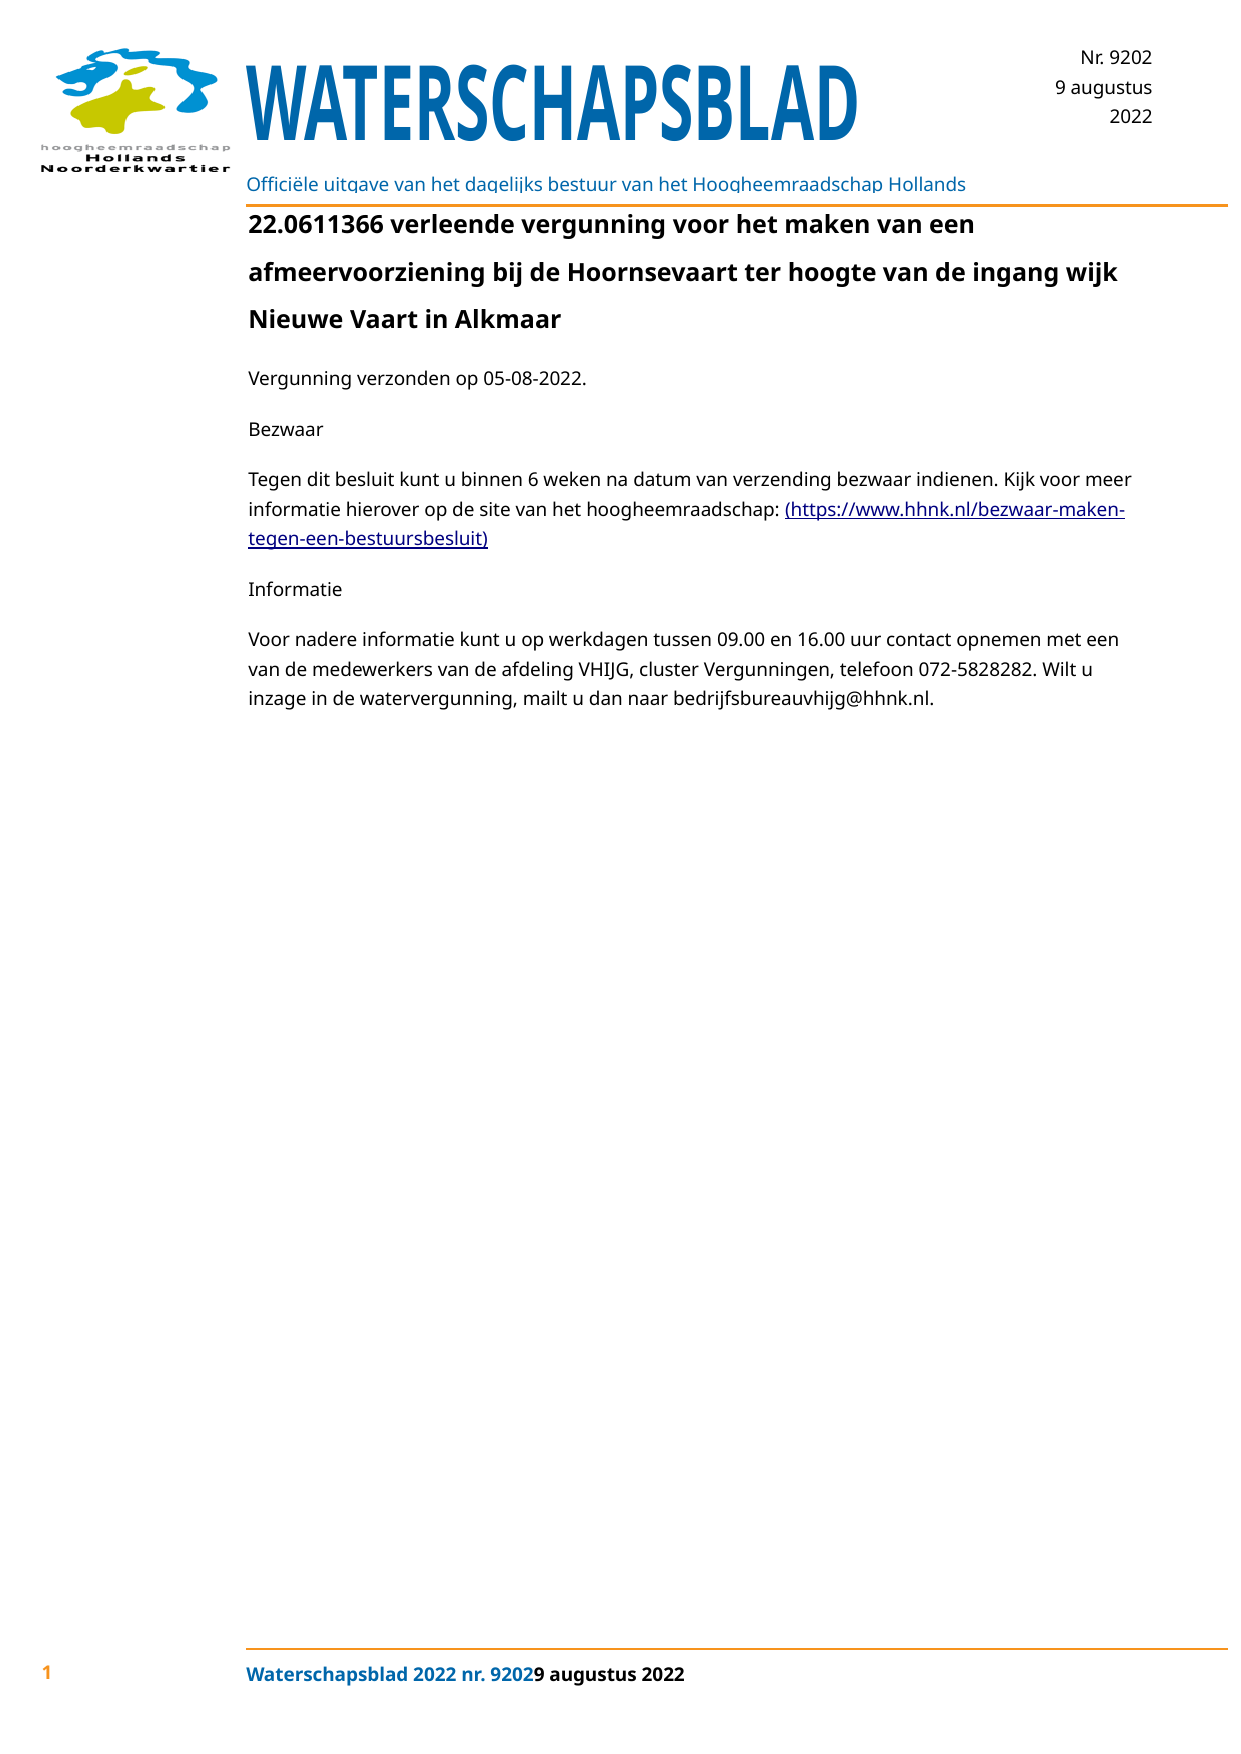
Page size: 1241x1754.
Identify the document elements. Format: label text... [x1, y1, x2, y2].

picture [41, 47, 231, 172]
text Tegen dit besluit kunt u binnen 6 weken na datum van verzending bezwaar indienen. Kijk voor meer informatie hierover op de site van het hoogheemraadschap: (https://www.hhnk.nl/bezwaar-maken-tegen-een-bestuursbesluit) [248, 466, 1152, 551]
text Informatie [248, 576, 1152, 602]
text Voor nadere informatie kunt u op werkdagen tussen 09.00 en 16.00 uur contact opnemen met een van de medewerkers van de afdeling VHIJG, cluster Vergunningen, telefoon 072-5828282. Wilt u inzage in de watervergunning, mailt u dan naar bedrijfsbureauvhijg@hhnk.nl. [248, 626, 1152, 711]
text Vergunning verzonden op 05-08-2022. [248, 366, 1152, 391]
text 22.0611366 verleende vergunning voor het maken van een afmeervoorziening bij de Hoornsevaart ter hoogte van de ingang wijk Nieuwe Vaart in Alkmaar [248, 207, 1152, 336]
text Bezwaar [248, 416, 1152, 442]
